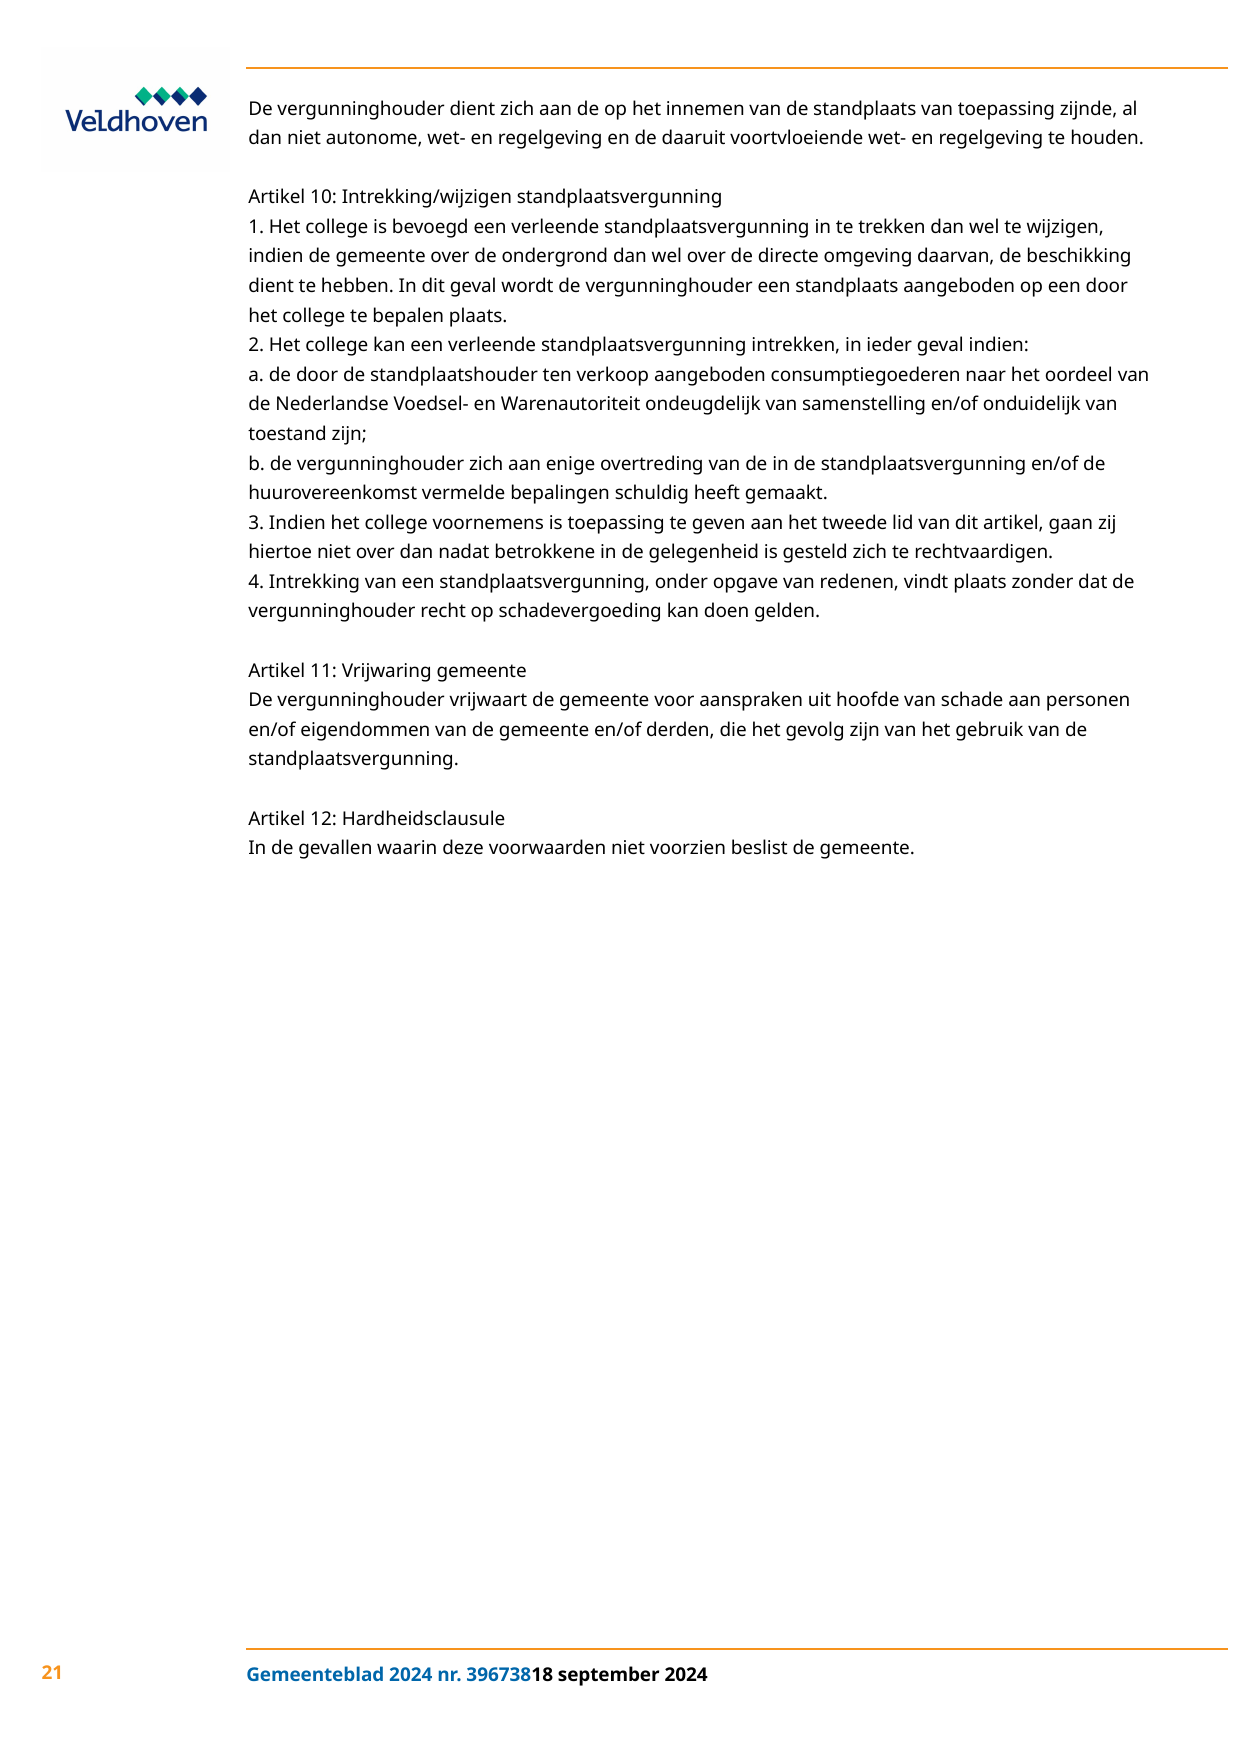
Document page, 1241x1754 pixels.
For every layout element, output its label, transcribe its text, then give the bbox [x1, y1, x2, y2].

text De vergunninghouder vrijwaart de gemeente voor aanspraken uit hoofde van schade aan personen en/of eigendommen van de gemeente en/of derden, die het gevolg zijn van het gebruik van de standplaatsvergunning. [248, 686, 1152, 771]
text 1. Het college is bevoegd een verleende standplaatsvergunning in te trekken dan wel te wijzigen, indien de gemeente over de ondergrond dan wel over de directe omgeving daarvan, de beschikking dient te hebben. In dit geval wordt de vergunninghouder een standplaats aangeboden op een door het college te bepalen plaats. [248, 213, 1152, 328]
text Artikel 10: Intrekking/wijzigen standplaatsvergunning [248, 183, 1152, 209]
text 4. Intrekking van een standplaatsvergunning, onder opgave van redenen, vindt plaats zonder dat de vergunninghouder recht op schadevergoeding kan doen gelden. [248, 568, 1152, 623]
text Artikel 12: Hardheidsclausule [248, 805, 1152, 831]
picture [41, 47, 231, 172]
text b. de vergunninghouder zich aan enige overtreding van de in de standplaatsvergunning en/of de huurovereenkomst vermelde bepalingen schuldig heeft gemaakt. [248, 450, 1152, 505]
text 3. Indien het college voornemens is toepassing te geven aan het tweede lid van dit artikel, gaan zij hiertoe niet over dan nadat betrokkene in de gelegenheid is gesteld zich te rechtvaardigen. [248, 509, 1152, 564]
text Artikel 11: Vrijwaring gemeente [248, 657, 1152, 683]
text In de gevallen waarin deze voorwaarden niet voorzien beslist de gemeente. [248, 834, 1152, 860]
text 2. Het college kan een verleende standplaatsvergunning intrekken, in ieder geval indien: [248, 331, 1152, 357]
text a. de door de standplaatshouder ten verkoop aangeboden consumptiegoederen naar het oordeel van de Nederlandse Voedsel- en Warenautoriteit ondeugdelijk van samenstelling en/of onduidelijk van toestand zijn; [248, 361, 1152, 446]
text De vergunninghouder dient zich aan de op het innemen van de standplaats van toepassing zijnde, al dan niet autonome, wet- en regelgeving en de daaruit voortvloeiende wet- en regelgeving te houden. [248, 95, 1152, 150]
